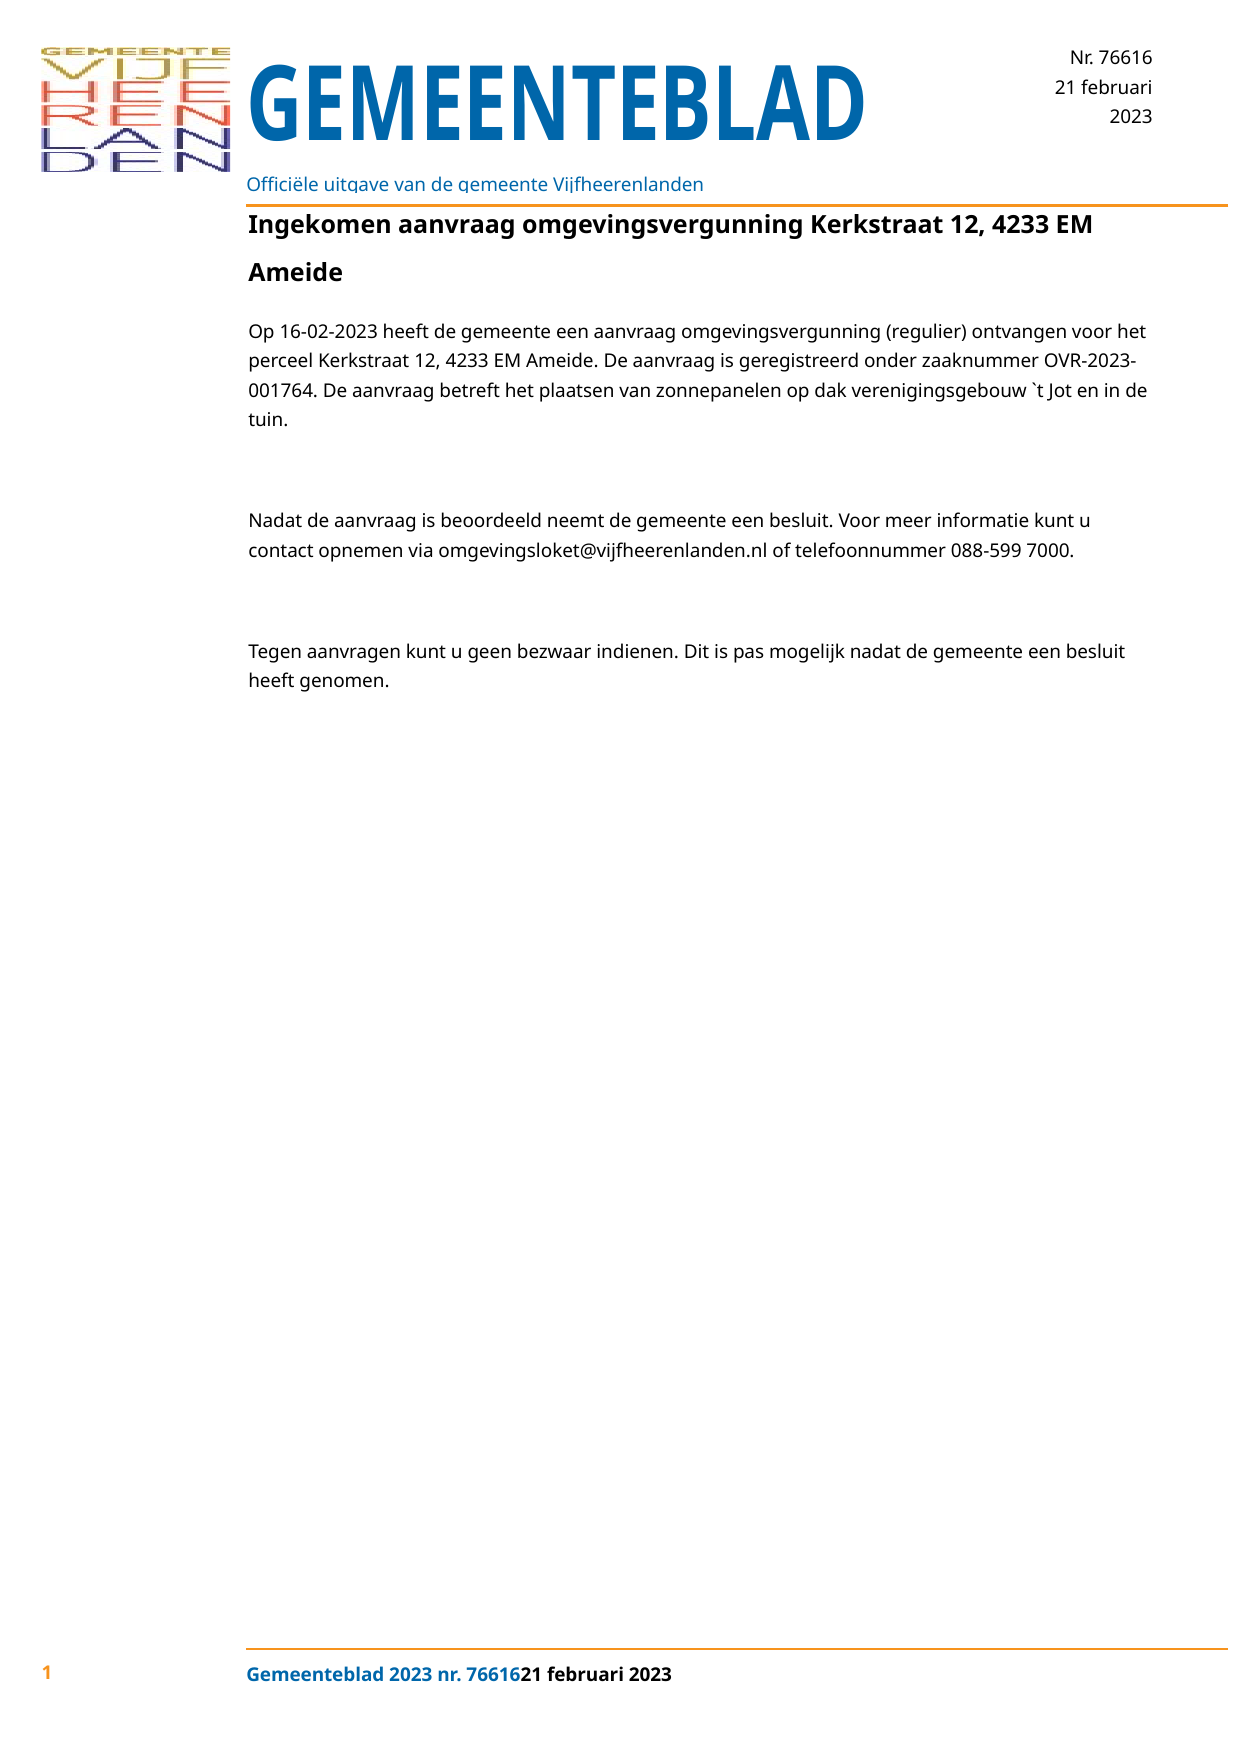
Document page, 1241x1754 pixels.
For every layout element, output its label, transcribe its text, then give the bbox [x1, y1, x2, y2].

text Nadat de aanvraag is beoordeeld neemt de gemeente een besluit. Voor meer informatie kunt u contact opnemen via omgevingsloket@vijfheerenlanden.nl of telefoonnummer 088-599 7000. [248, 507, 1152, 563]
text Ingekomen aanvraag omgevingsvergunning Kerkstraat 12, 4233 EM Ameide [248, 207, 1152, 288]
picture [41, 47, 231, 172]
text Op 16-02-2023 heeft de gemeente een aanvraag omgevingsvergunning (regulier) ontvangen voor het perceel Kerkstraat 12, 4233 EM Ameide. De aanvraag is geregistreerd onder zaaknummer OVR-2023-001764. De aanvraag betreft het plaatsen van zonnepanelen op dak verenigingsgebouw `t Jot en in de tuin. [248, 318, 1152, 432]
text Tegen aanvragen kunt u geen bezwaar indienen. Dit is pas mogelijk nadat de gemeente een besluit heeft genomen. [248, 638, 1152, 693]
